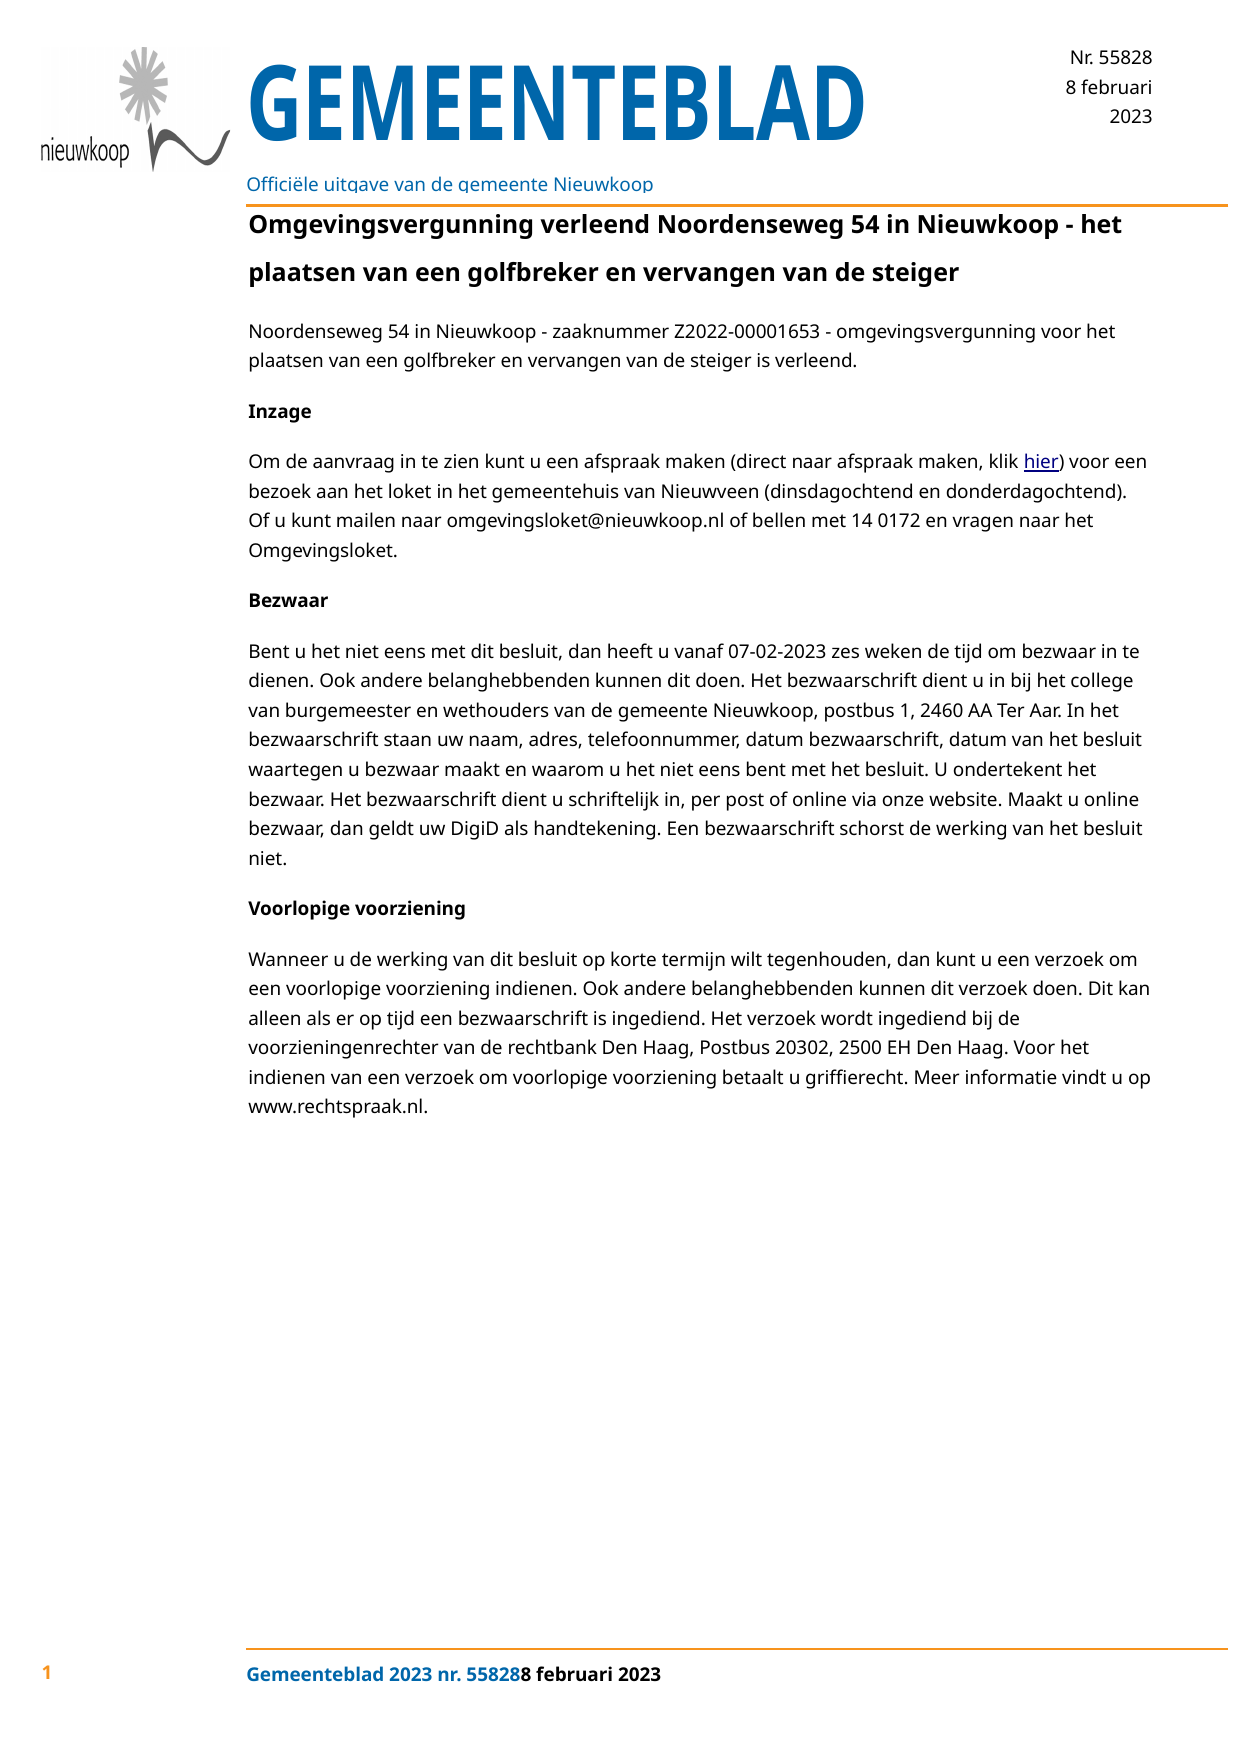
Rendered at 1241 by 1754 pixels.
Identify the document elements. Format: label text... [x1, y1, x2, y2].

text Omgevingsvergunning verleend Noordenseweg 54 in Nieuwkoop - het plaatsen van een golfbreker en vervangen van de steiger [248, 207, 1152, 288]
picture [41, 47, 231, 172]
text Voorlopige voorziening [248, 895, 1152, 921]
text Wanneer u de werking van dit besluit op korte termijn wilt tegenhouden, dan kunt u een verzoek om een voorlopige voorziening indienen. Ook andere belanghebbenden kunnen dit verzoek doen. Dit kan alleen als er op tijd een bezwaarschrift is ingediend. Het verzoek wordt ingediend bij de voorzieningenrechter van de rechtbank Den Haag, Postbus 20302, 2500 EH Den Haag. Voor het indienen van een verzoek om voorlopige voorziening betaalt u griffierecht. Meer informatie vindt u op www.rechtspraak.nl. [248, 946, 1152, 1119]
text Inzage [248, 398, 1152, 424]
text Noordenseweg 54 in Nieuwkoop - zaaknummer Z2022-00001653 - omgevingsvergunning voor het plaatsen van een golfbreker en vervangen van de steiger is verleend. [248, 318, 1152, 373]
text Bent u het niet eens met dit besluit, dan heeft u vanaf 07-02-2023 zes weken de tijd om bezwaar in te dienen. Ook andere belanghebbenden kunnen dit doen. Het bezwaarschrift dient u in bij het college van burgemeester en wethouders van de gemeente Nieuwkoop, postbus 1, 2460 AA Ter Aar. In het bezwaarschrift staan uw naam, adres, telefoonnummer, datum bezwaarschrift, datum van het besluit waartegen u bezwaar maakt en waarom u het niet eens bent met het besluit. U ondertekent het bezwaar. Het bezwaarschrift dient u schriftelijk in, per post of online via onze website. Maakt u online bezwaar, dan geldt uw DigiD als handtekening. Een bezwaarschrift schorst de werking van het besluit niet. [248, 638, 1152, 871]
text Bezwaar [248, 587, 1152, 613]
text Om de aanvraag in te zien kunt u een afspraak maken (direct naar afspraak maken, klik hier) voor een bezoek aan het loket in het gemeentehuis van Nieuwveen (dinsdagochtend en donderdagochtend). Of u kunt mailen naar omgevingsloket@nieuwkoop.nl of bellen met 14 0172 en vragen naar het Omgevingsloket. [248, 448, 1152, 563]
